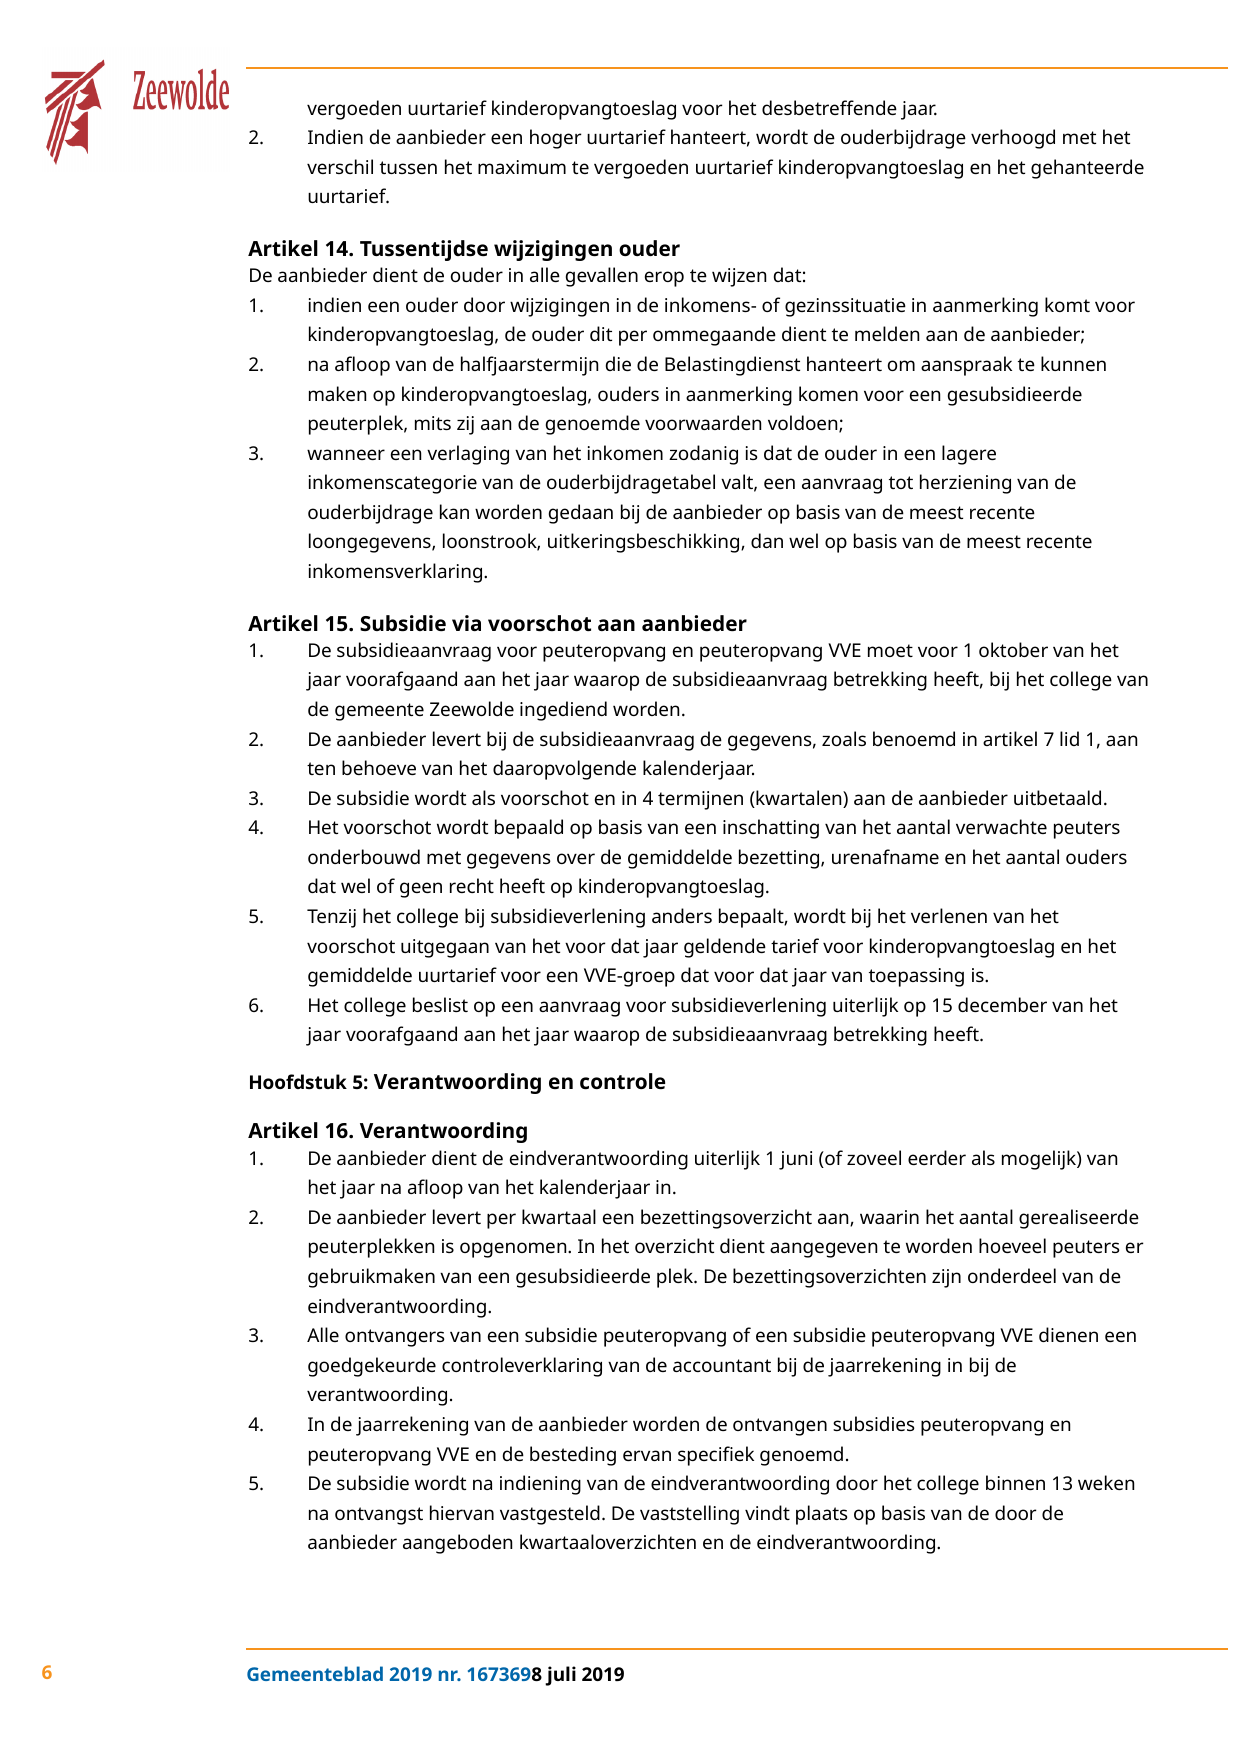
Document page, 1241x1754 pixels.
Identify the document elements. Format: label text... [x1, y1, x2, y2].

text Hoofdstuk 5: Verantwoording en controle [248, 1067, 1152, 1096]
text Artikel 14. Tussentijdse wijzigingen ouder [248, 234, 1152, 262]
list De subsidieaanvraag voor peuteropvang en peuteropvang VVE moet voor 1 oktober van het jaar voorafgaand aan het jaar waarop de subsidieaanvraag betrekking heeft, bij het college van de gemeente Zeewolde ingediend worden. [248, 637, 1152, 722]
picture [41, 47, 231, 172]
list De subsidie wordt na indiening van de eindverantwoording door het college binnen 13 weken na ontvangst hiervan vastgesteld. De vaststelling vindt plaats op basis van de door de aanbieder aangeboden kwartaaloverzichten en de eindverantwoording. [248, 1470, 1152, 1555]
list Tenzij het college bij subsidieverlening anders bepaalt, wordt bij het verlenen van het voorschot uitgegaan van het voor dat jaar geldende tarief voor kinderopvangtoeslag en het gemiddelde uurtarief voor een VVE-groep dat voor dat jaar van toepassing is. [248, 903, 1152, 988]
text De aanbieder dient de ouder in alle gevallen erop te wijzen dat: [248, 262, 1152, 288]
list Het college beslist op een aanvraag voor subsidieverlening uiterlijk op 15 december van het jaar voorafgaand aan het jaar waarop de subsidieaanvraag betrekking heeft. [248, 992, 1152, 1047]
list Alle ontvangers van een subsidie peuteropvang of een subsidie peuteropvang VVE dienen een goedgekeurde controleverklaring van de accountant bij de jaarrekening in bij de verantwoording. [248, 1322, 1152, 1407]
list De aanbieder levert per kwartaal een bezettingsoverzicht aan, waarin het aantal gerealiseerde peuterplekken is opgenomen. In het overzicht dient aangegeven te worden hoeveel peuters er gebruikmaken van een gesubsidieerde plek. De bezettingsoverzichten zijn onderdeel van de eindverantwoording. [248, 1204, 1152, 1319]
list De subsidie wordt als voorschot en in 4 termijnen (kwartalen) aan de aanbieder uitbetaald. [248, 785, 1152, 811]
list Het voorschot wordt bepaald op basis van een inschatting van het aantal verwachte peuters onderbouwd met gegevens over de gemiddelde bezetting, urenafname en het aantal ouders dat wel of geen recht heeft op kinderopvangtoeslag. [248, 814, 1152, 899]
list indien een ouder door wijzigingen in de inkomens- of gezinssituatie in aanmerking komt voor kinderopvangtoeslag, de ouder dit per ommegaande dient te melden aan de aanbieder; [248, 292, 1152, 347]
list Indien de aanbieder een hoger uurtarief hanteert, wordt de ouderbijdrage verhoogd met het verschil tussen het maximum te vergoeden uurtarief kinderopvangtoeslag en het gehanteerde uurtarief. [248, 124, 1152, 209]
list wanneer een verlaging van het inkomen zodanig is dat de ouder in een lagere inkomenscategorie van de ouderbijdragetabel valt, een aanvraag tot herziening van de ouderbijdrage kan worden gedaan bij de aanbieder op basis van de meest recente loongegevens, loonstrook, uitkeringsbeschikking, dan wel op basis van de meest recente inkomensverklaring. [248, 440, 1152, 584]
list In de jaarrekening van de aanbieder worden de ontvangen subsidies peuteropvang en peuteropvang VVE en de besteding ervan specifiek genoemd. [248, 1411, 1152, 1467]
list na afloop van de halfjaarstermijn die de Belastingdienst hanteert om aanspraak te kunnen maken op kinderopvangtoeslag, ouders in aanmerking komen voor een gesubsidieerde peuterplek, mits zij aan de genoemde voorwaarden voldoen; [248, 351, 1152, 436]
list vergoeden uurtarief kinderopvangtoeslag voor het desbetreffende jaar. [248, 95, 1152, 121]
text Artikel 16. Verantwoording [248, 1117, 1152, 1145]
list De aanbieder dient de eindverantwoording uiterlijk 1 juni (of zoveel eerder als mogelijk) van het jaar na afloop van het kalenderjaar in. [248, 1145, 1152, 1200]
text Artikel 15. Subsidie via voorschot aan aanbieder [248, 609, 1152, 637]
list De aanbieder levert bij de subsidieaanvraag de gegevens, zoals benoemd in artikel 7 lid 1, aan ten behoeve van het daaropvolgende kalenderjaar. [248, 726, 1152, 781]
